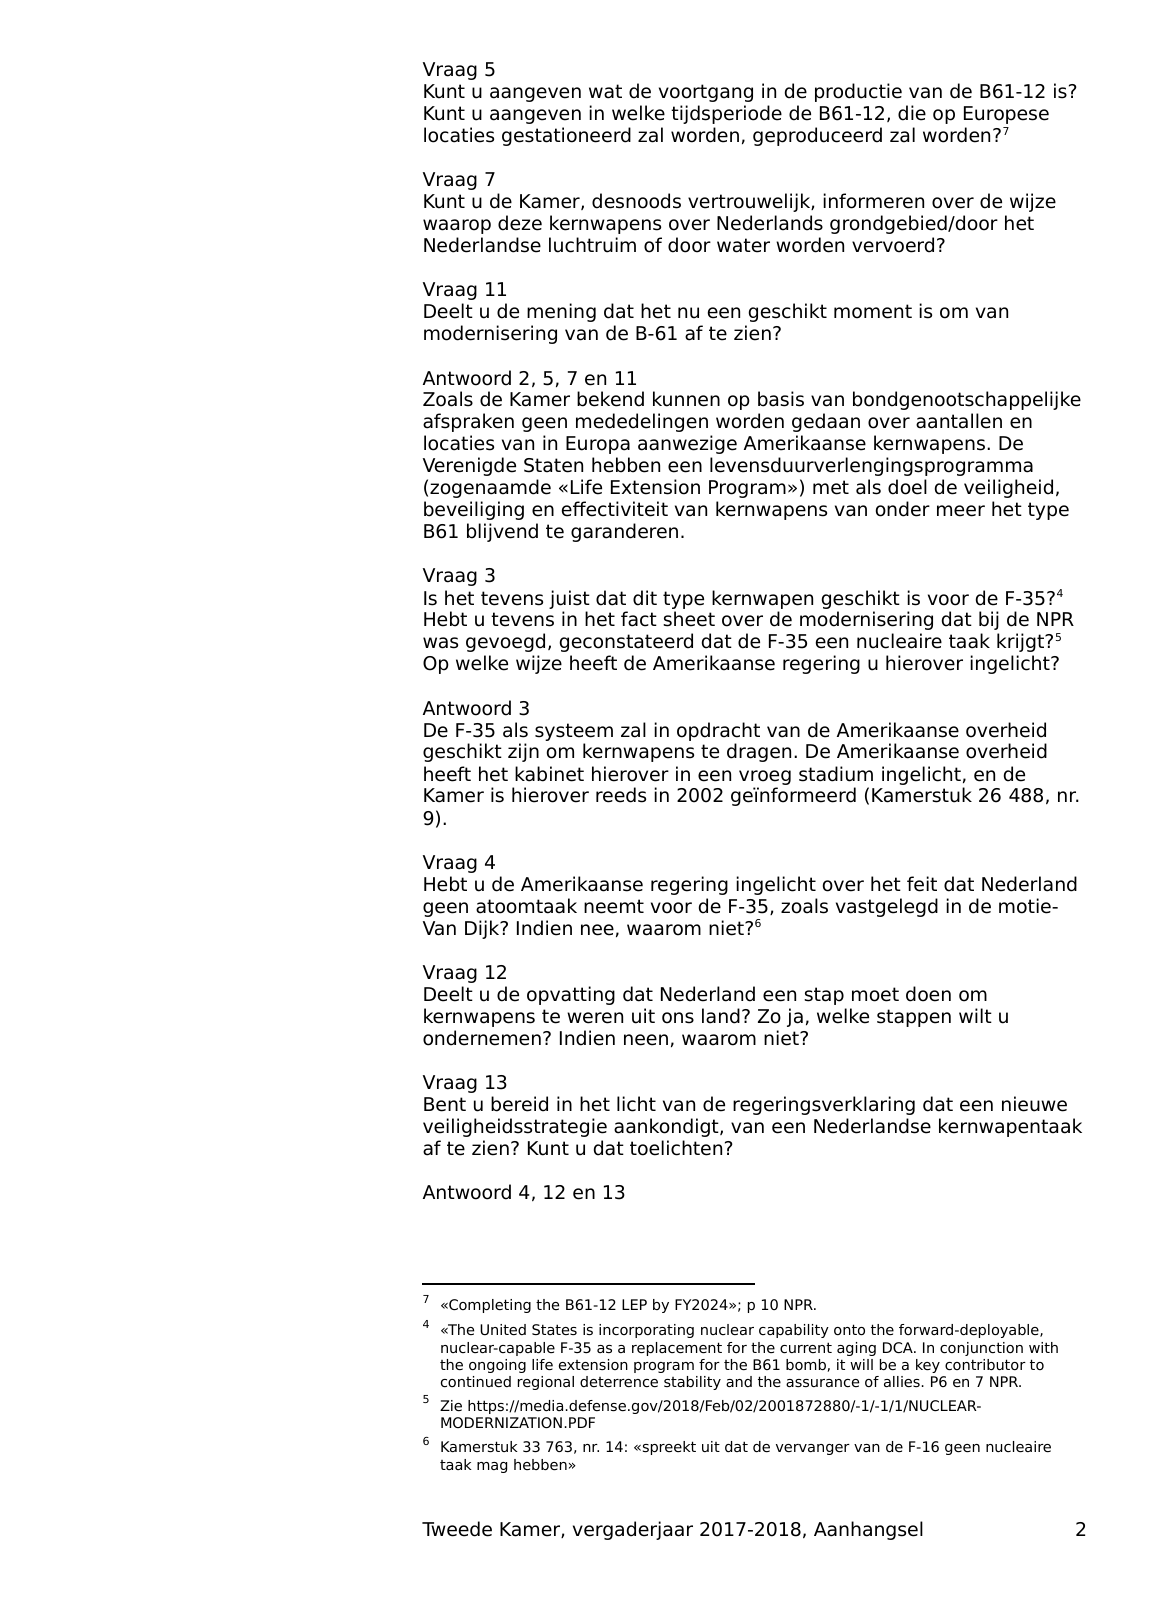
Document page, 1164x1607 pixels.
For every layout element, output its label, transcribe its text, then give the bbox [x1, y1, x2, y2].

text Kunt u aangeven wat de voortgang in de productie van de B61-12 is? Kunt u aangeven in welke tijdsperiode de B61-12, die op Europese locaties gestationeerd zal worden, geproduceerd zal worden? [422, 81, 1087, 147]
text Hebt u de Amerikaanse regering ingelicht over het feit dat Nederland geen atoomtaak neemt voor de F-35, zoals vastgelegd in de motie-Van Dijk? Indien nee, waarom niet? [422, 873, 1087, 939]
text Vraag 4 [422, 852, 1087, 873]
text Vraag 3 [422, 565, 1087, 587]
text Vraag 12 [422, 962, 1087, 984]
text Kunt u de Kamer, desnoods vertrouwelijk, informeren over de wijze waarop deze kernwapens over Nederlands grondgebied/door het Nederlandse luchtruim of door water worden vervoerd? [422, 191, 1087, 257]
text Zoals de Kamer bekend kunnen op basis van bondgenootschappelijke afspraken geen mededelingen worden gedaan over aantallen en locaties van in Europa aanwezige Amerikaanse kernwapens. De Verenigde Staten hebben een levensduurverlengingsprogramma (zogenaamde «Life Extension Program») met als doel de veiligheid, beveiliging en effectiviteit van kernwapens van onder meer het type B61 blijvend te garanderen. [422, 389, 1087, 543]
text Zie https://media.defense.gov/2018/Feb/02/2001872880/-1/-1/1/NUCLEAR-MODERNIZATION.PDF [422, 1393, 1087, 1432]
text «Completing the B61-12 LEP by FY2024»; p 10 NPR. [422, 1293, 1087, 1315]
text Vraag 7 [422, 169, 1087, 191]
text Antwoord 3 [422, 697, 1087, 719]
text Vraag 5 [422, 59, 1087, 81]
text «The United States is incorporating nuclear capability onto the forward-deployable, nuclear-capable F-35 as a replacement for the current aging DCA. In conjunction with the ongoing life extension program for the B61 bomb, it will be a key contributor to continued regional deterrence stability and the assurance of allies. P6 en 7 NPR. [422, 1318, 1087, 1391]
text De F-35 als systeem zal in opdracht van de Amerikaanse overheid geschikt zijn om kernwapens te dragen. De Amerikaanse overheid heeft het kabinet hierover in een vroeg stadium ingelicht, en de Kamer is hierover reeds in 2002 geïnformeerd (Kamerstuk 26 488, nr. 9). [422, 719, 1087, 829]
text Kamerstuk 33 763, nr. 14: «spreekt uit dat de vervanger van de F-16 geen nucleaire taak mag hebben» [422, 1435, 1087, 1474]
text Antwoord 2, 5, 7 en 11 [422, 367, 1087, 389]
text Antwoord 4, 12 en 13 [422, 1182, 1087, 1204]
text Deelt u de opvatting dat Nederland een stap moet doen om kernwapens te weren uit ons land? Zo ja, welke stappen wilt u ondernemen? Indien neen, waarom niet? [422, 984, 1087, 1049]
text Is het tevens juist dat dit type kernwapen geschikt is voor de F-35? Hebt u tevens in het fact sheet over de modernisering dat bij de NPR was gevoegd, geconstateerd dat de F-35 een nucleaire taak krijgt? Op welke wijze heeft de Amerikaanse regering u hierover ingelicht? [422, 587, 1087, 675]
text Deelt u de mening dat het nu een geschikt moment is om van modernisering van de B-61 af te zien? [422, 301, 1087, 345]
text Vraag 13 [422, 1072, 1087, 1094]
text Bent u bereid in het licht van de regeringsverklaring dat een nieuwe veiligheidsstrategie aankondigt, van een Nederlandse kernwapentaak af te zien? Kunt u dat toelichten? [422, 1094, 1087, 1160]
text Vraag 11 [422, 279, 1087, 301]
